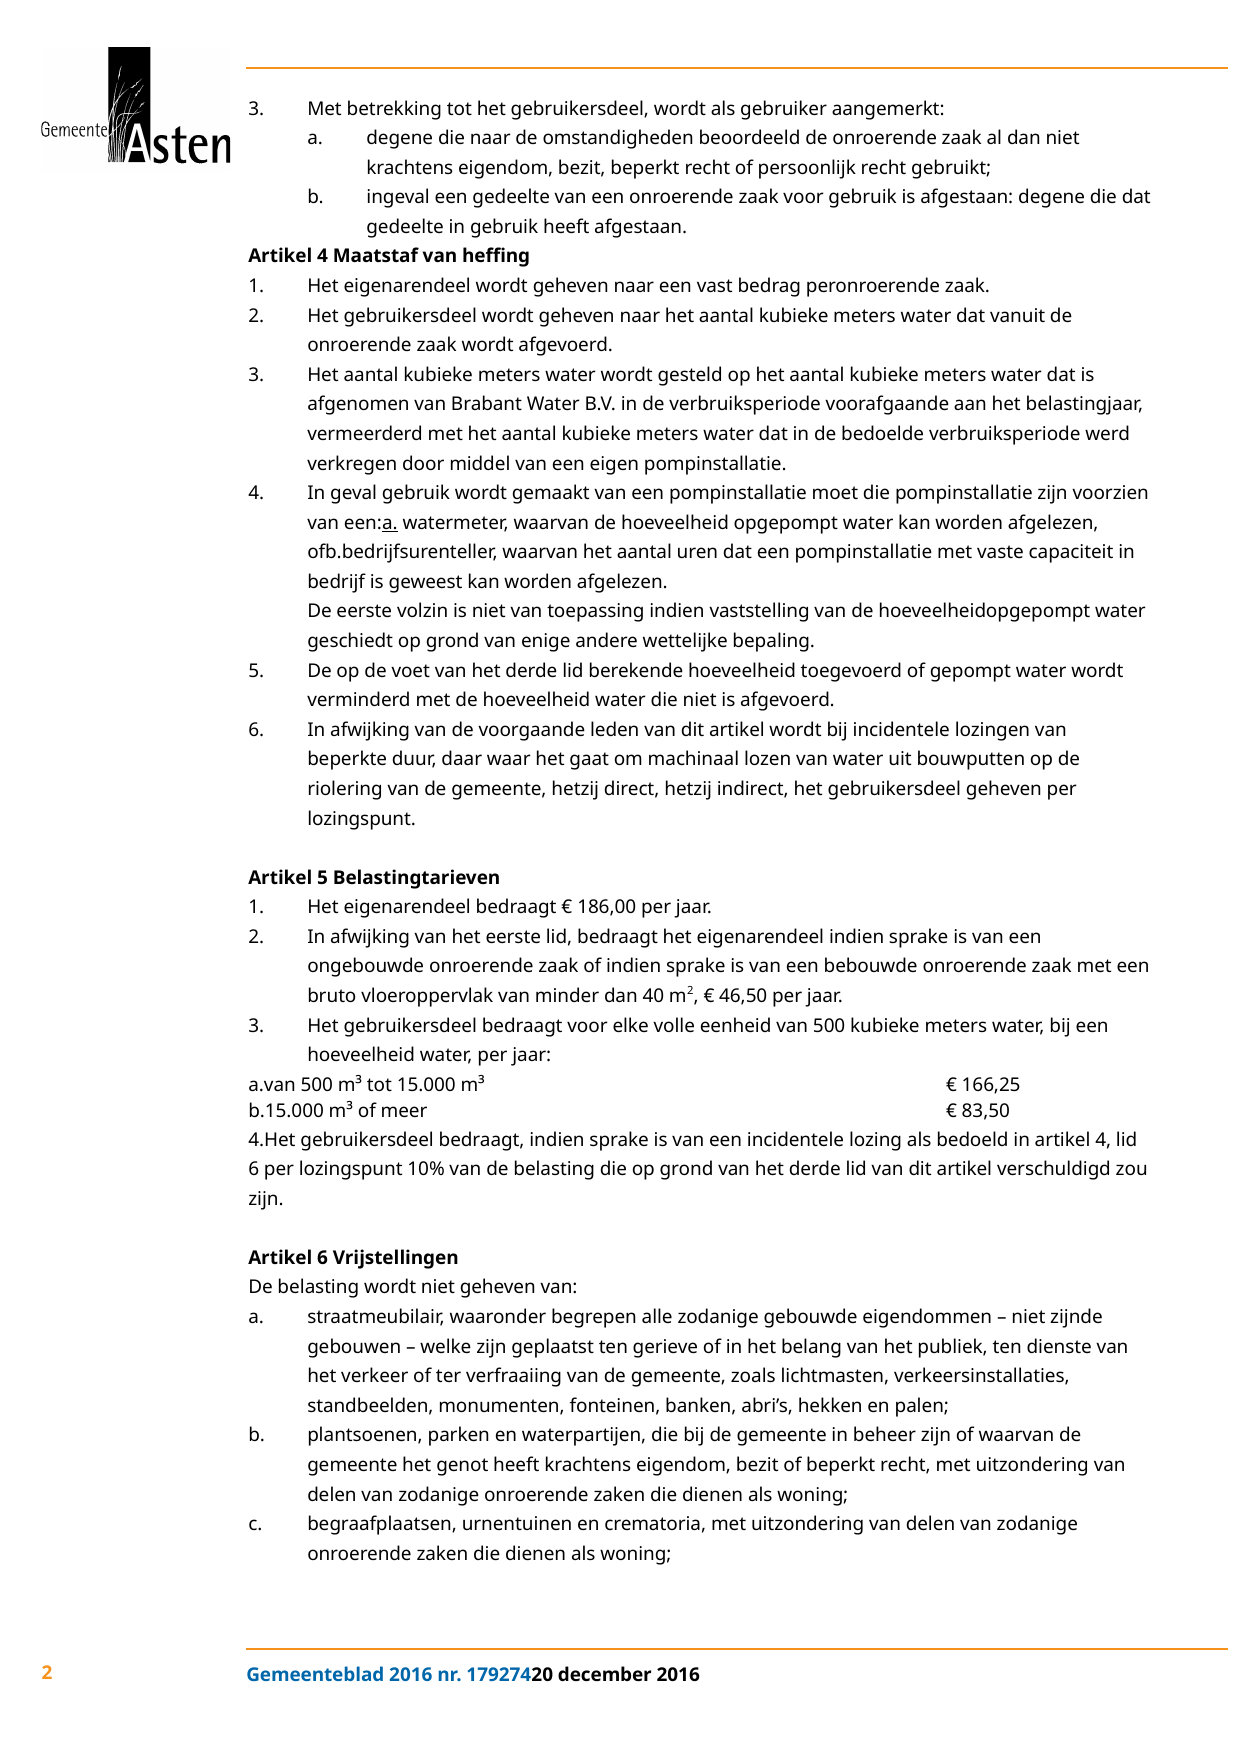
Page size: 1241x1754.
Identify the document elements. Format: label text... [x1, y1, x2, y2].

text De belasting wordt niet geheven van: [248, 1274, 1152, 1299]
list De op de voet van het derde lid berekende hoeveelheid toegevoerd of gepompt water wordt verminderd met de hoeveelheid water die niet is afgevoerd. [248, 657, 1152, 712]
list Met betrekking tot het gebruikersdeel, wordt als gebruiker aangemerkt: [248, 95, 1152, 121]
list straatmeubilair, waaronder begrepen alle zodanige gebouwde eigendommen – niet zijnde gebouwen – welke zijn geplaatst ten gerieve of in het belang van het publiek, ten dienste van het verkeer of ter verfraaiing van de gemeente, zoals lichtmasten, verkeersinstallaties, standbeelden, monumenten, fonteinen, banken, abri’s, hekken en palen; [248, 1303, 1152, 1418]
list Het gebruikersdeel bedraagt voor elke volle eenheid van 500 kubieke meters water, bij een hoeveelheid water, per jaar: [248, 1012, 1152, 1067]
list begraafplaatsen, urnentuinen en crematoria, met uitzondering van delen van zodanige onroerende zaken die dienen als woning; [248, 1510, 1152, 1566]
text Artikel 5 Belastingtarieven [248, 864, 1152, 890]
list Het eigenarendeel bedraagt € 186,00 per jaar. [248, 893, 1152, 919]
table_header a.van 500 m³ tot 15.000 m³ [248, 1071, 946, 1097]
list In geval gebruik wordt gemaakt van een pompinstallatie moet die pompinstallatie zijn voorzien van een:a. watermeter, waarvan de hoeveelheid opgepompt water kan worden afgelezen, ofb.bedrijfsurenteller, waarvan het aantal uren dat een pompinstallatie met vaste capaciteit in bedrijf is geweest kan worden afgelezen. [248, 479, 1152, 594]
list De eerste volzin is niet van toepassing indien vaststelling van de hoeveelheidopgepompt water geschiedt op grond van enige andere wettelijke bepaling. [248, 598, 1152, 653]
table_cell € 83,50 [946, 1097, 1152, 1123]
table_header € 166,25 [946, 1071, 1152, 1097]
list plantsoenen, parken en waterpartijen, die bij de gemeente in beheer zijn of waarvan de gemeente het genot heeft krachtens eigendom, bezit of beperkt recht, met uitzondering van delen van zodanige onroerende zaken die dienen als woning; [248, 1422, 1152, 1507]
list In afwijking van het eerste lid, bedraagt het eigenarendeel indien sprake is van een ongebouwde onroerende zaak of indien sprake is van een bebouwde onroerende zaak met een bruto vloeroppervlak van minder dan 40 m2, € 46,50 per jaar. [248, 923, 1152, 1008]
list Het gebruikersdeel wordt geheven naar het aantal kubieke meters water dat vanuit de onroerende zaak wordt afgevoerd. [248, 302, 1152, 357]
text Artikel 6 Vrijstellingen [248, 1244, 1152, 1270]
picture [41, 47, 231, 172]
text 4.Het gebruikersdeel bedraagt, indien sprake is van een incidentele lozing als bedoeld in artikel 4, lid 6 per lozingspunt 10% van de belasting die op grond van het derde lid van dit artikel verschuldigd zou zijn. [248, 1126, 1152, 1211]
list In afwijking van de voorgaande leden van dit artikel wordt bij incidentele lozingen van beperkte duur, daar waar het gaat om machinaal lozen van water uit bouwputten op de riolering van de gemeente, hetzij direct, hetzij indirect, het gebruikersdeel geheven per lozingspunt. [248, 716, 1152, 831]
list ingeval een gedeelte van een onroerende zaak voor gebruik is afgestaan: degene die dat gedeelte in gebruik heeft afgestaan. [307, 183, 1152, 239]
list degene die naar de omstandigheden beoordeeld de onroerende zaak al dan niet krachtens eigendom, bezit, beperkt recht of persoonlijk recht gebruikt; [307, 124, 1152, 180]
table_cell b.15.000 m³ of meer [248, 1097, 946, 1123]
list Het eigenarendeel wordt geheven naar een vast bedrag peronroerende zaak. [248, 272, 1152, 298]
text Artikel 4 Maatstaf van heffing [248, 243, 1152, 268]
list Het aantal kubieke meters water wordt gesteld op het aantal kubieke meters water dat is afgenomen van Brabant Water B.V. in de verbruiksperiode voorafgaande aan het belastingjaar, vermeerderd met het aantal kubieke meters water dat in de bedoelde verbruiksperiode werd verkregen door middel van een eigen pompinstallatie. [248, 361, 1152, 476]
